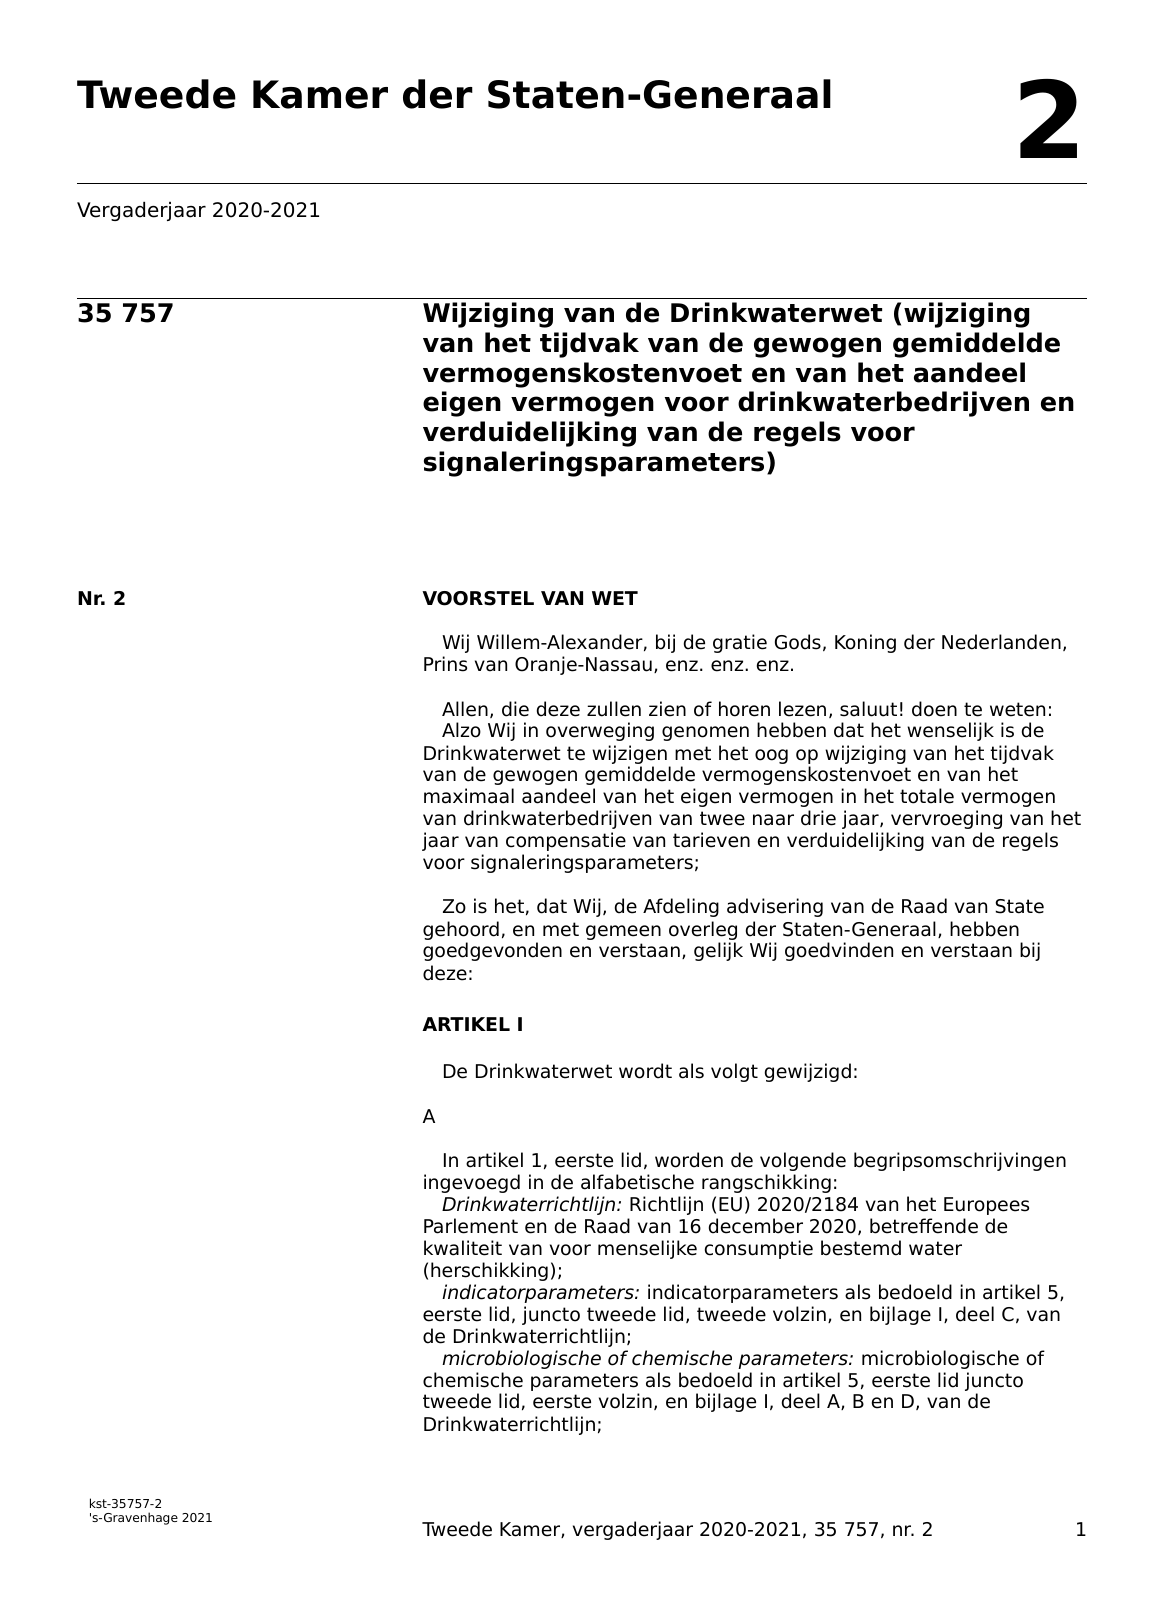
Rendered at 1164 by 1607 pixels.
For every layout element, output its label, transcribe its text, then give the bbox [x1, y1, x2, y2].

table_header Tweede Kamer der Staten-Generaal [77, 59, 886, 183]
table_cell Vergaderjaar 2020-2021 [77, 184, 1087, 298]
text De Drinkwaterwet wordt als volgt gewijzigd: [422, 1061, 1087, 1083]
text indicatorparameters: indicatorparameters als bedoeld in artikel 5, eerste lid, juncto tweede lid, tweede volzin, en bijlage I, deel C, van de Drinkwaterrichtlijn; [422, 1282, 1087, 1347]
text Allen, die deze zullen zien of horen lezen, saluut! doen te weten: [422, 698, 1087, 720]
text In artikel 1, eerste lid, worden de volgende begripsomschrijvingen ingevoegd in de alfabetische rangschikking: [422, 1150, 1087, 1194]
text Alzo Wij in overweging genomen hebben dat het wenselijk is de Drinkwaterwet te wijzigen met het oog op wijziging van het tijdvak van de gewogen gemiddelde vermogenskostenvoet en van het maximaal aandeel van het eigen vermogen in het totale vermogen van drinkwaterbedrijven van twee naar drie jaar, vervroeging van het jaar van compensatie van tarieven en verduidelijking van de regels voor signaleringsparameters; [422, 720, 1087, 874]
text kst-35757-2 [88, 1497, 323, 1511]
text A [422, 1106, 1087, 1127]
text Wij Willem-Alexander, bij de gratie Gods, Koning der Nederlanden, Prins van Oranje-Nassau, enz. enz. enz. [422, 632, 1087, 676]
subtitle Nr. 2 VOORSTEL VAN WET [77, 588, 1087, 610]
subtitle 35 757 Wijziging van de Drinkwaterwet (wijziging van het tijdvak van de gewogen gemiddelde vermogenskostenvoet en van het aandeel eigen vermogen voor drinkwaterbedrijven en verduidelijking van de regels voor signaleringsparameters) [77, 299, 1087, 477]
text 's-Gravenhage 2021 [88, 1511, 323, 1525]
text Drinkwaterrichtlijn: Richtlijn (EU) 2020/2184 van het Europees Parlement en de Raad van 16 december 2020, betreffende de kwaliteit van voor menselijke consumptie bestemd water (herschikking); [422, 1194, 1087, 1282]
table_header 2 [886, 59, 1087, 183]
subtitle ARTIKEL I [422, 1014, 1087, 1036]
text Zo is het, dat Wij, de Afdeling advisering van de Raad van State gehoord, en met gemeen overleg der Staten-Generaal, hebben goedgevonden en verstaan, gelijk Wij goedvinden en verstaan bij deze: [422, 896, 1087, 984]
text microbiologische of chemische parameters: microbiologische of chemische parameters als bedoeld in artikel 5, eerste lid juncto tweede lid, eerste volzin, en bijlage I, deel A, B en D, van de Drinkwaterrichtlijn; [422, 1347, 1087, 1435]
